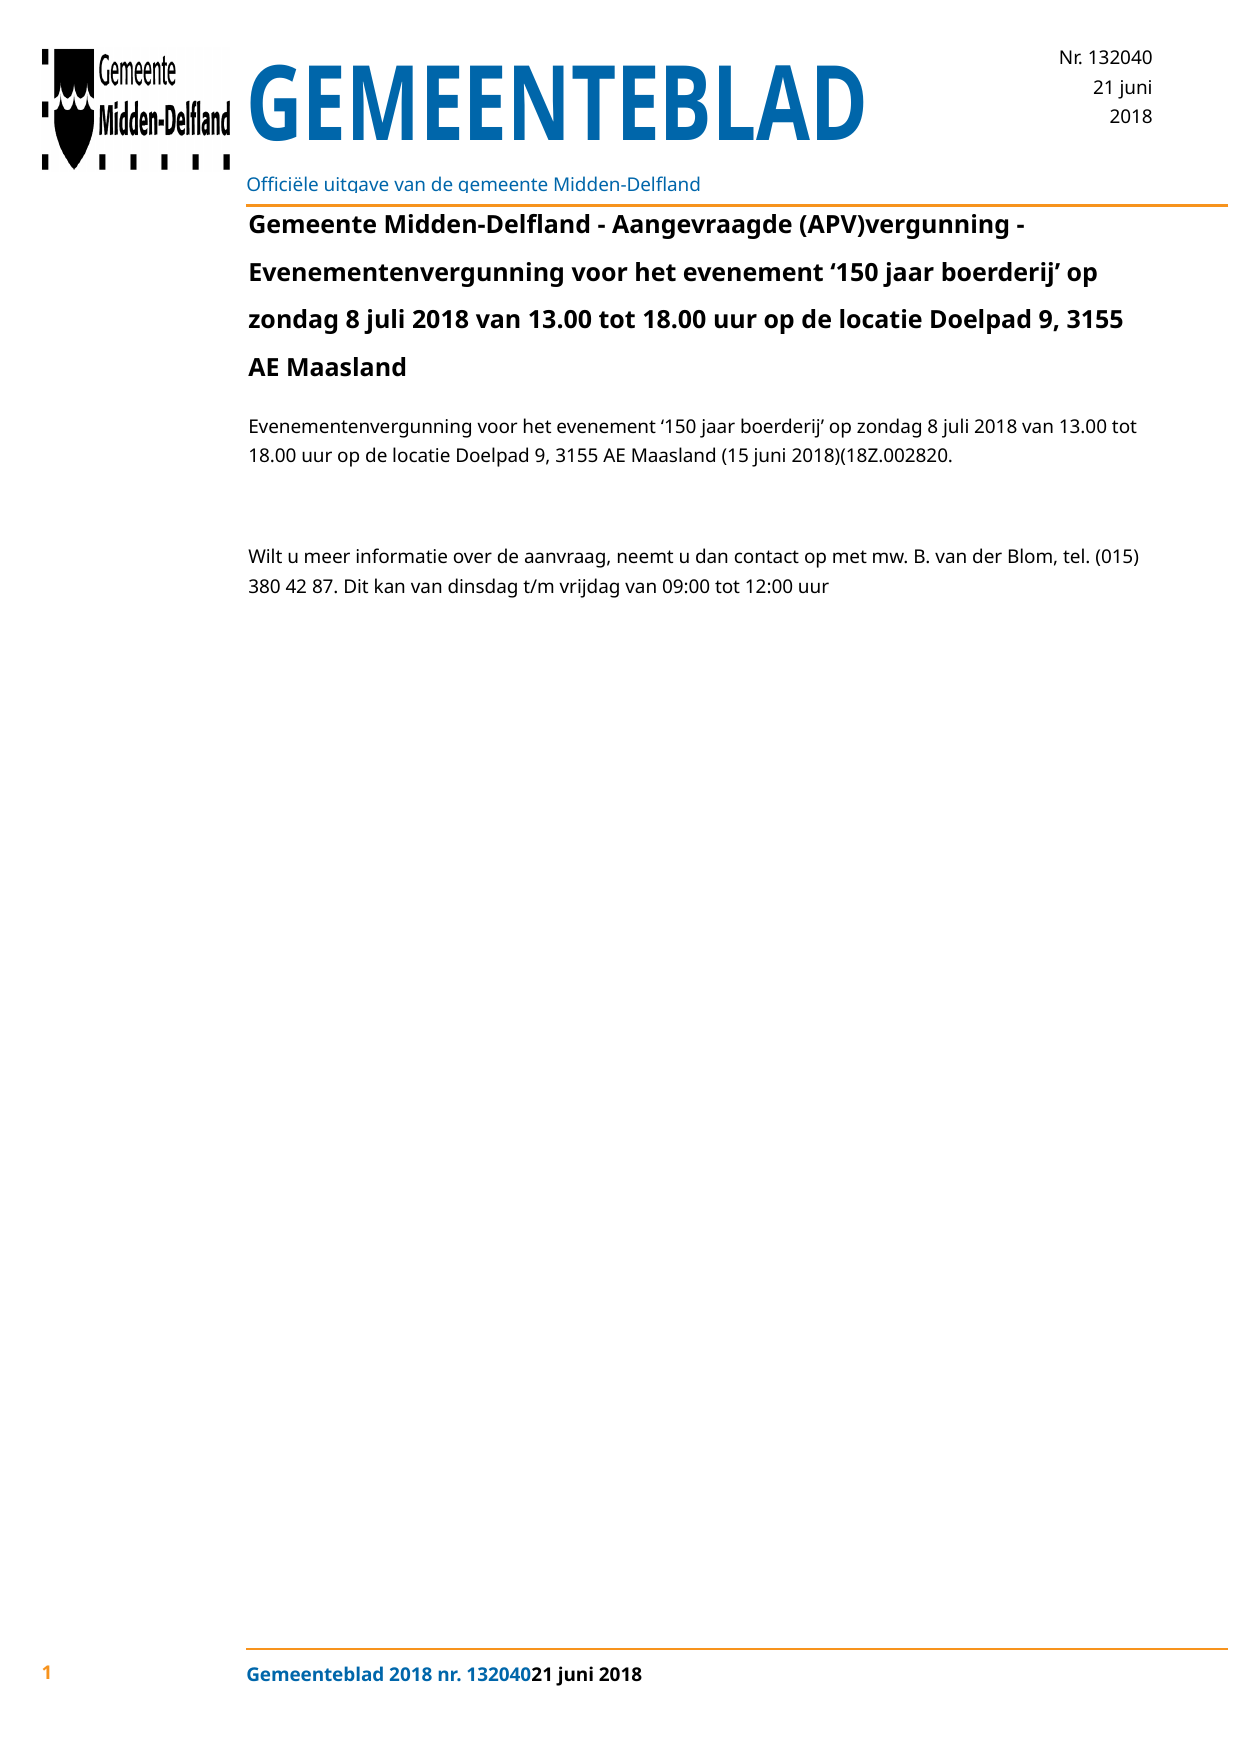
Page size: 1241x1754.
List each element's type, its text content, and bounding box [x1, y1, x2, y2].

picture [41, 47, 231, 172]
text Evenementenvergunning voor het evenement ‘150 jaar boerderij’ op zondag 8 juli 2018 van 13.00 tot 18.00 uur op de locatie Doelpad 9, 3155 AE Maasland (15 juni 2018)(18Z.002820. [248, 413, 1152, 468]
text Gemeente Midden-Delfland - Aangevraagde (APV)vergunning - Evenementenvergunning voor het evenement ‘150 jaar boerderij’ op zondag 8 juli 2018 van 13.00 tot 18.00 uur op de locatie Doelpad 9, 3155 AE Maasland [248, 207, 1152, 384]
text Wilt u meer informatie over de aanvraag, neemt u dan contact op met mw. B. van der Blom, tel. (015) 380 42 87. Dit kan van dinsdag t/m vrijdag van 09:00 tot 12:00 uur [248, 543, 1152, 599]
